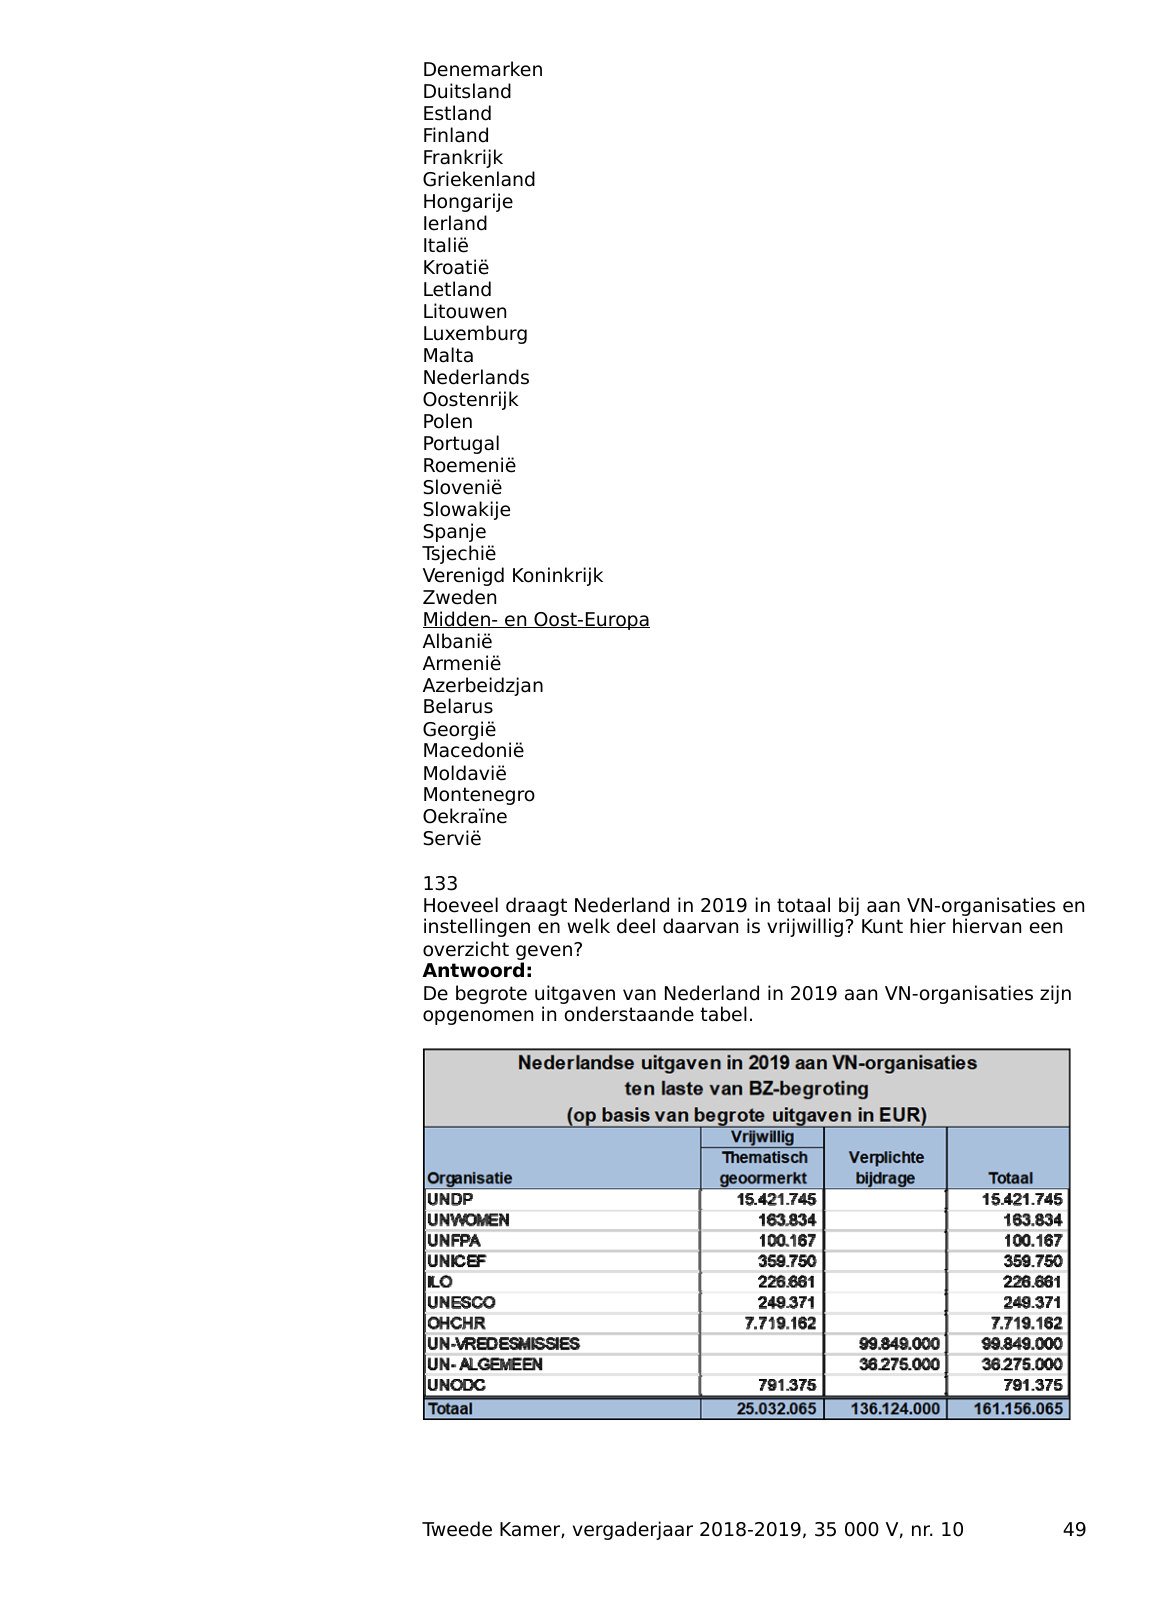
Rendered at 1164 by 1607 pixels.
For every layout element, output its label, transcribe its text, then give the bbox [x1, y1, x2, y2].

text Georgië [422, 718, 1087, 740]
text Spanje [422, 521, 1087, 543]
text Litouwen [422, 301, 1087, 323]
text Slovenië [422, 477, 1087, 499]
text Belarus [422, 696, 1087, 718]
text Finland [422, 125, 1087, 147]
text Luxemburg [422, 323, 1087, 345]
text Azerbeidzjan [422, 674, 1087, 696]
text Tsjechië [422, 543, 1087, 564]
text Armenië [422, 652, 1087, 674]
text Zweden [422, 587, 1087, 608]
text Nederlands [422, 367, 1087, 389]
text Frankrijk [422, 147, 1087, 169]
text Servië [422, 828, 1087, 850]
text Oekraïne [422, 806, 1087, 828]
text Italië [422, 235, 1087, 257]
text Midden- en Oost-Europa [422, 608, 1087, 631]
text Oostenrijk [422, 389, 1087, 411]
text Antwoord: [422, 960, 1087, 982]
text Verenigd Koninkrijk [422, 564, 1087, 587]
text 133 [422, 872, 1087, 894]
text Albanië [422, 631, 1087, 652]
text Macedonië [422, 740, 1087, 762]
text Moldavië [422, 762, 1087, 784]
text Griekenland [422, 169, 1087, 191]
text Montenegro [422, 784, 1087, 806]
text Polen [422, 411, 1087, 433]
text De begrote uitgaven van Nederland in 2019 aan VN-organisaties zijn opgenomen in onderstaande tabel. [422, 982, 1087, 1026]
text Ierland [422, 213, 1087, 235]
text Estland [422, 103, 1087, 125]
text Portugal [422, 433, 1087, 455]
text Slowakije [422, 499, 1087, 521]
text Kroatië [422, 257, 1087, 279]
text Malta [422, 345, 1087, 367]
picture [422, 1048, 1072, 1421]
text Denemarken [422, 59, 1087, 81]
text Hongarije [422, 191, 1087, 213]
text Roemenië [422, 455, 1087, 477]
text Duitsland [422, 81, 1087, 103]
text Letland [422, 279, 1087, 301]
text Hoeveel draagt Nederland in 2019 in totaal bij aan VN-organisaties en instellingen en welk deel daarvan is vrijwillig? Kunt hier hiervan een overzicht geven? [422, 894, 1087, 960]
